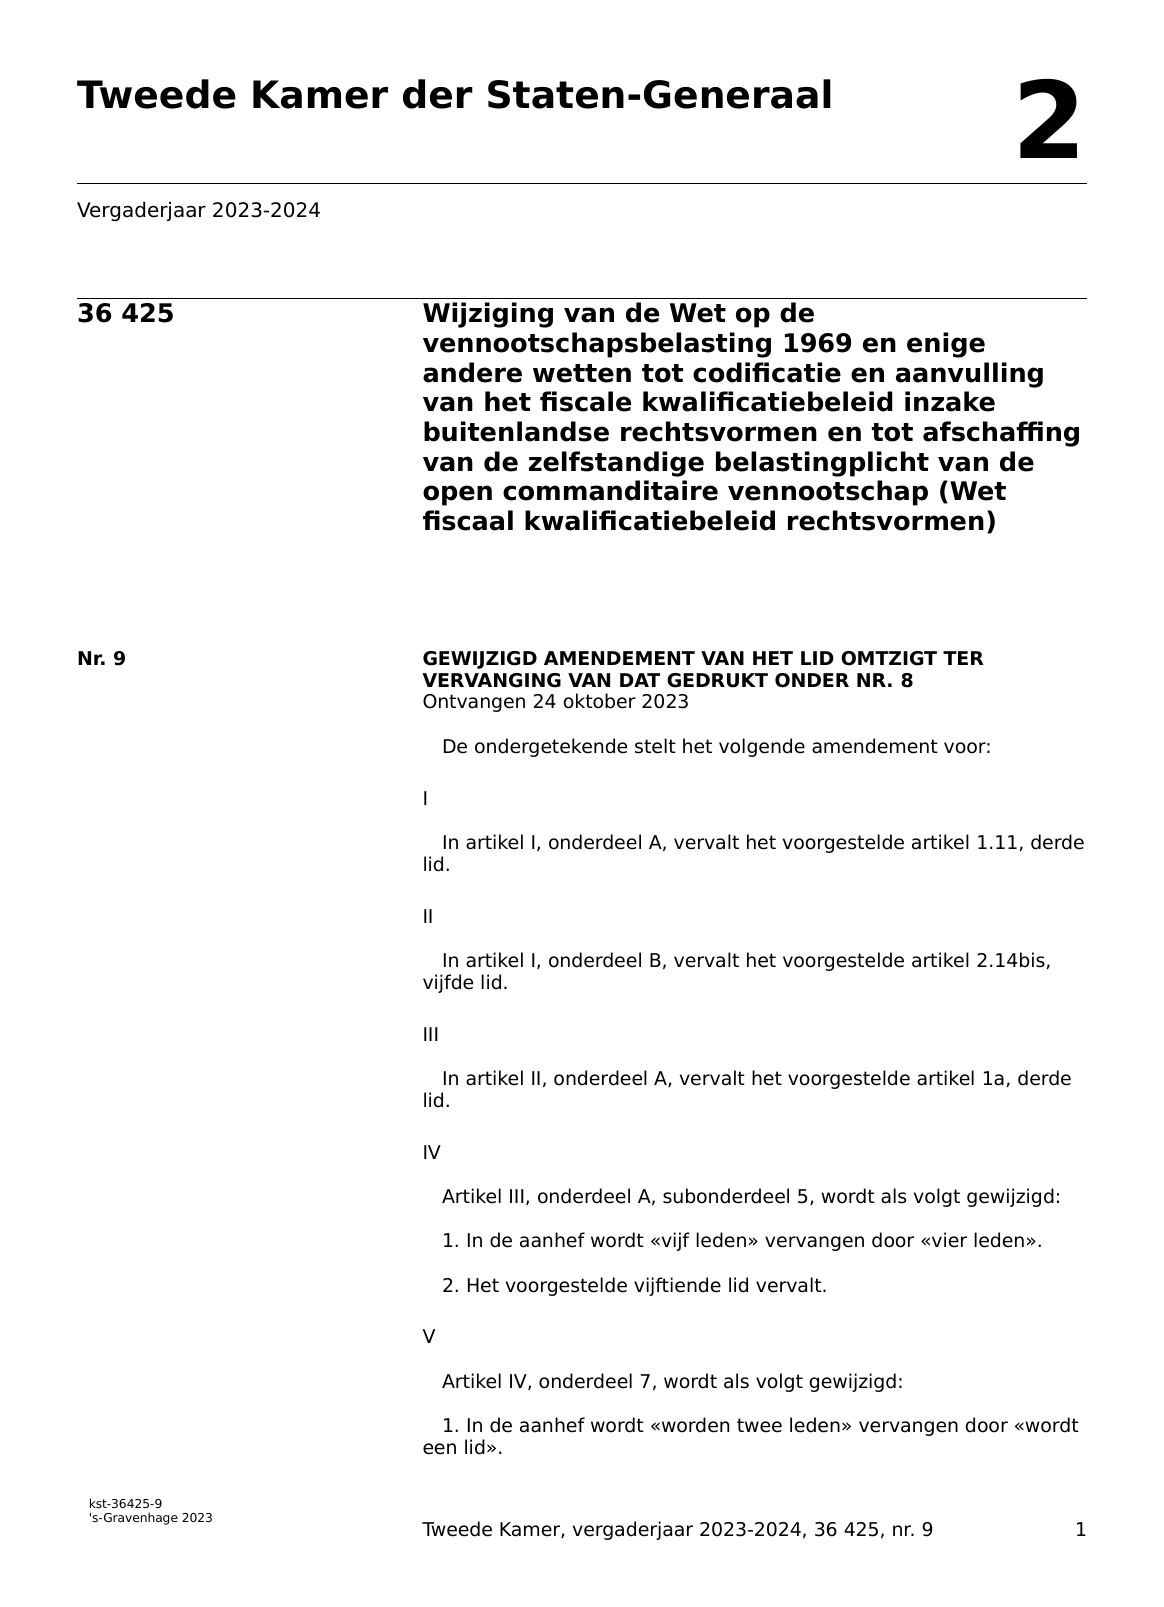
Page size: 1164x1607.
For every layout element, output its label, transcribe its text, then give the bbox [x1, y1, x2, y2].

text Artikel III, onderdeel A, subonderdeel 5, wordt als volgt gewijzigd: [422, 1186, 1087, 1208]
subtitle Nr. 9 GEWIJZIGD AMENDEMENT VAN HET LID OMTZIGT TER VERVANGING VAN DAT GEDRUKT ONDER NR. 8 [77, 647, 1087, 691]
subtitle IV [422, 1142, 1087, 1164]
subtitle II [422, 906, 1087, 928]
text kst-36425-9 [88, 1497, 323, 1511]
text 2. Het voorgestelde vijftiende lid vervalt. [422, 1274, 1087, 1296]
subtitle V [422, 1326, 1087, 1348]
text In artikel I, onderdeel B, vervalt het voorgestelde artikel 2.14bis, vijfde lid. [422, 950, 1087, 994]
text In artikel II, onderdeel A, vervalt het voorgestelde artikel 1a, derde lid. [422, 1068, 1087, 1112]
table_header 2 [886, 59, 1087, 183]
text 1. In de aanhef wordt «vijf leden» vervangen door «vier leden». [422, 1230, 1087, 1252]
text De ondergetekende stelt het volgende amendement voor: [422, 736, 1087, 758]
text Ontvangen 24 oktober 2023 [422, 691, 1087, 713]
table_cell Vergaderjaar 2023-2024 [77, 184, 1087, 298]
text Artikel IV, onderdeel 7, wordt als volgt gewijzigd: [422, 1371, 1087, 1393]
subtitle I [422, 788, 1087, 809]
text 1. In de aanhef wordt «worden twee leden» vervangen door «wordt een lid». [422, 1415, 1087, 1459]
text 's-Gravenhage 2023 [88, 1511, 323, 1525]
subtitle 36 425 Wijziging van de Wet op de vennootschapsbelasting 1969 en enige andere wetten tot codificatie en aanvulling van het fiscale kwalificatiebeleid inzake buitenlandse rechtsvormen en tot afschaffing van de zelfstandige belastingplicht van de open commanditaire vennootschap (Wet fiscaal kwalificatiebeleid rechtsvormen) [77, 299, 1087, 536]
subtitle III [422, 1024, 1087, 1046]
text In artikel I, onderdeel A, vervalt het voorgestelde artikel 1.11, derde lid. [422, 832, 1087, 876]
table_header Tweede Kamer der Staten-Generaal [77, 59, 886, 183]
